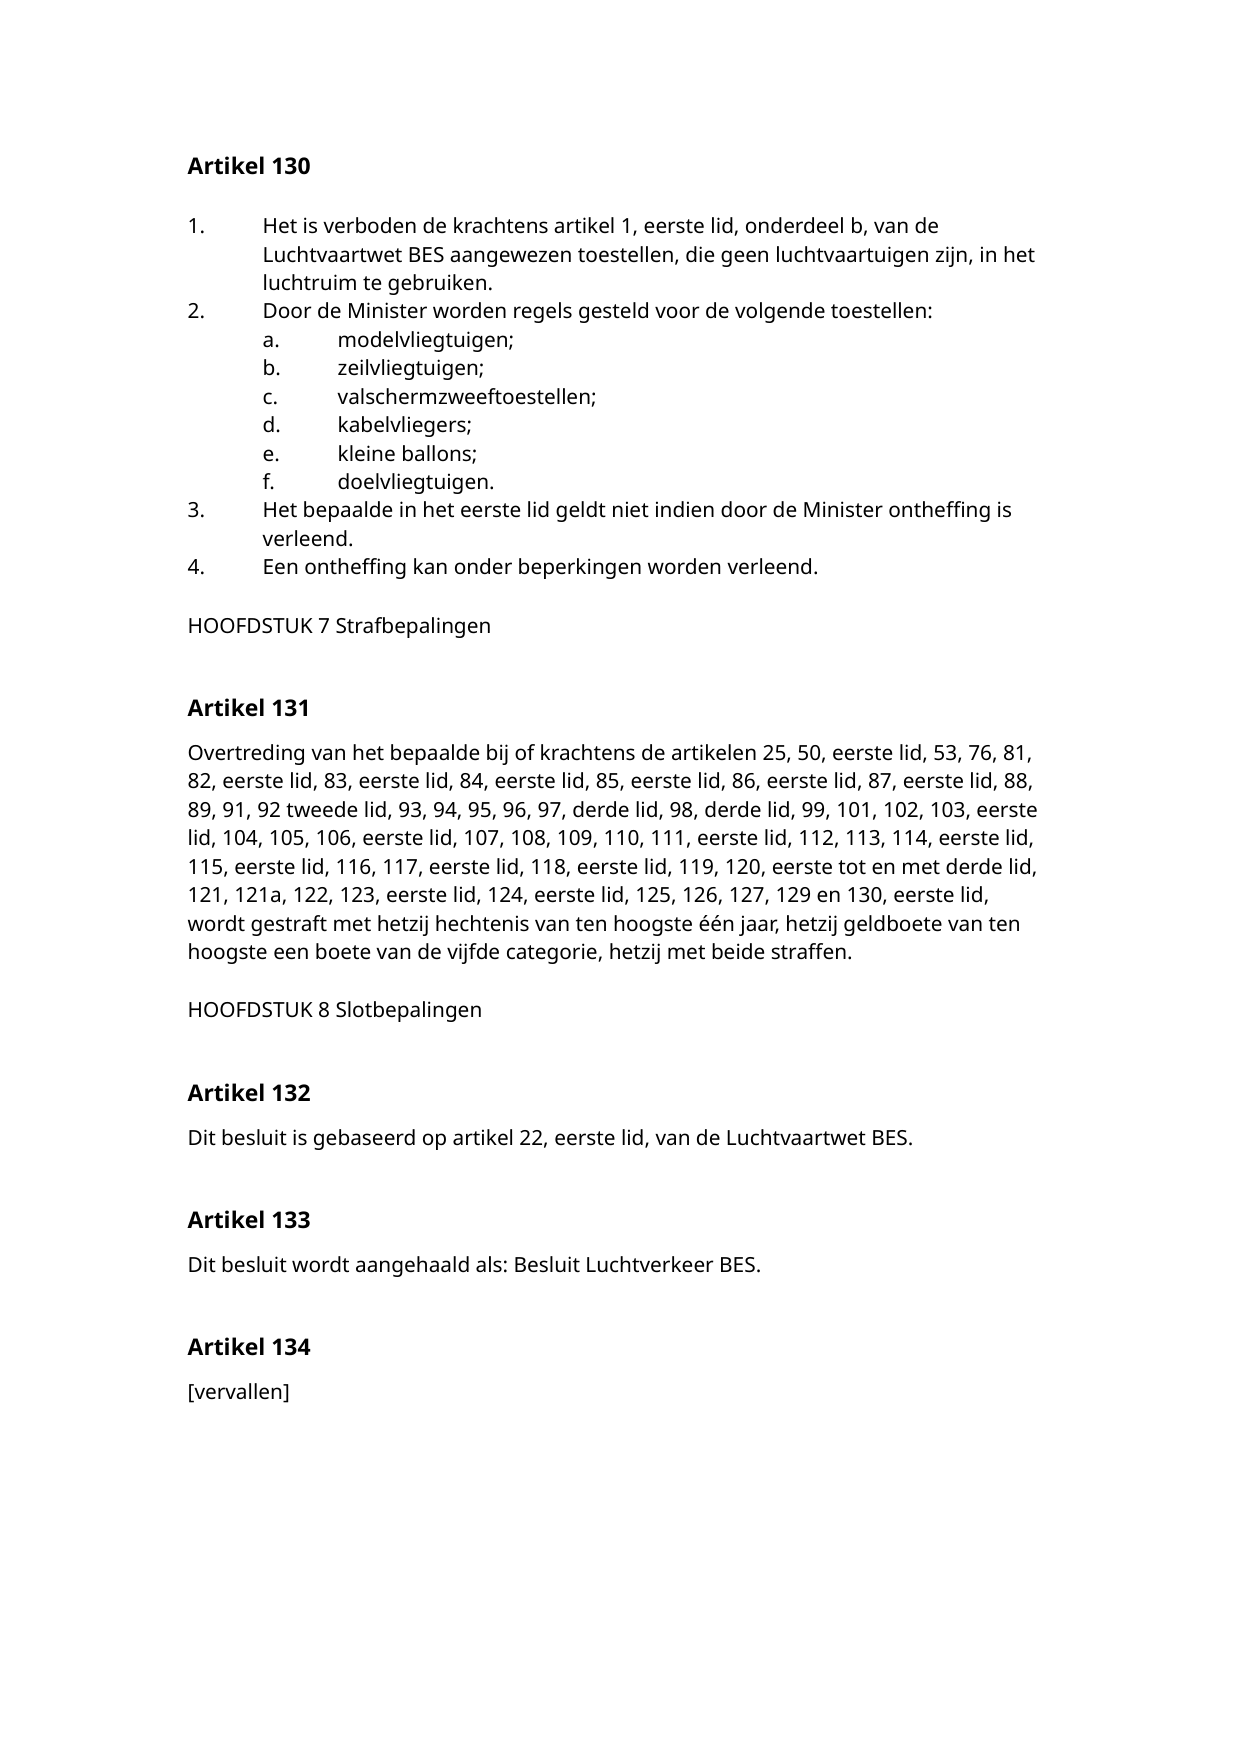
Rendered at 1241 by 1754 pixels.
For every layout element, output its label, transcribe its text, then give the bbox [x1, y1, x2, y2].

subtitle Artikel 132 [187, 1077, 1053, 1108]
subtitle HOOFDSTUK 8 Slotbepalingen [187, 996, 1053, 1024]
text Dit besluit is gebaseerd op artikel 22, eerste lid, van de Luchtvaartwet BES. [187, 1123, 1053, 1151]
list zeilvliegtuigen; [262, 353, 1053, 382]
subtitle Artikel 131 [187, 692, 1053, 723]
list kabelvliegers; [262, 410, 1053, 439]
subtitle Artikel 133 [187, 1204, 1053, 1235]
list doelvliegtuigen. [262, 467, 1053, 496]
subtitle Artikel 134 [187, 1331, 1053, 1362]
subtitle Artikel 130 [187, 150, 1053, 181]
list Het is verboden de krachtens artikel 1, eerste lid, onderdeel b, van de Luchtvaartwet BES aangewezen toestellen, die geen luchtvaartuigen zijn, in het luchtruim te gebruiken. [187, 211, 1053, 297]
list valschermzweeftoestellen; [262, 382, 1053, 410]
list kleine ballons; [262, 439, 1053, 467]
text Dit besluit wordt aangehaald als: Besluit Luchtverkeer BES. [187, 1250, 1053, 1278]
list modelvliegtuigen; [262, 325, 1053, 353]
text [vervallen] [187, 1377, 1053, 1406]
subtitle HOOFDSTUK 7 Strafbepalingen [187, 611, 1053, 639]
text Overtreding van het bepaalde bij of krachtens de artikelen 25, 50, eerste lid, 53, 76, 81, 82, eerste lid, 83, eerste lid, 84, eerste lid, 85, eerste lid, 86, eerste lid, 87, eerste lid, 88, 89, 91, 92 tweede lid, 93, 94, 95, 96, 97, derde lid, 98, derde lid, 99, 101, 102, 103, eerste lid, 104, 105, 106, eerste lid, 107, 108, 109, 110, 111, eerste lid, 112, 113, 114, eerste lid, 115, eerste lid, 116, 117, eerste lid, 118, eerste lid, 119, 120, eerste tot en met derde lid, 121, 121a, 122, 123, eerste lid, 124, eerste lid, 125, 126, 127, 129 en 130, eerste lid, wordt gestraft met hetzij hechtenis van ten hoogste één jaar, hetzij geldboete van ten hoogste een boete van de vijfde categorie, hetzij met beide straffen. [187, 738, 1053, 966]
list Het bepaalde in het eerste lid geldt niet indien door de Minister ontheffing is verleend. [187, 496, 1053, 552]
list Door de Minister worden regels gesteld voor de volgende toestellen: [187, 297, 1053, 325]
list Een ontheffing kan onder beperkingen worden verleend. [187, 552, 1053, 581]
